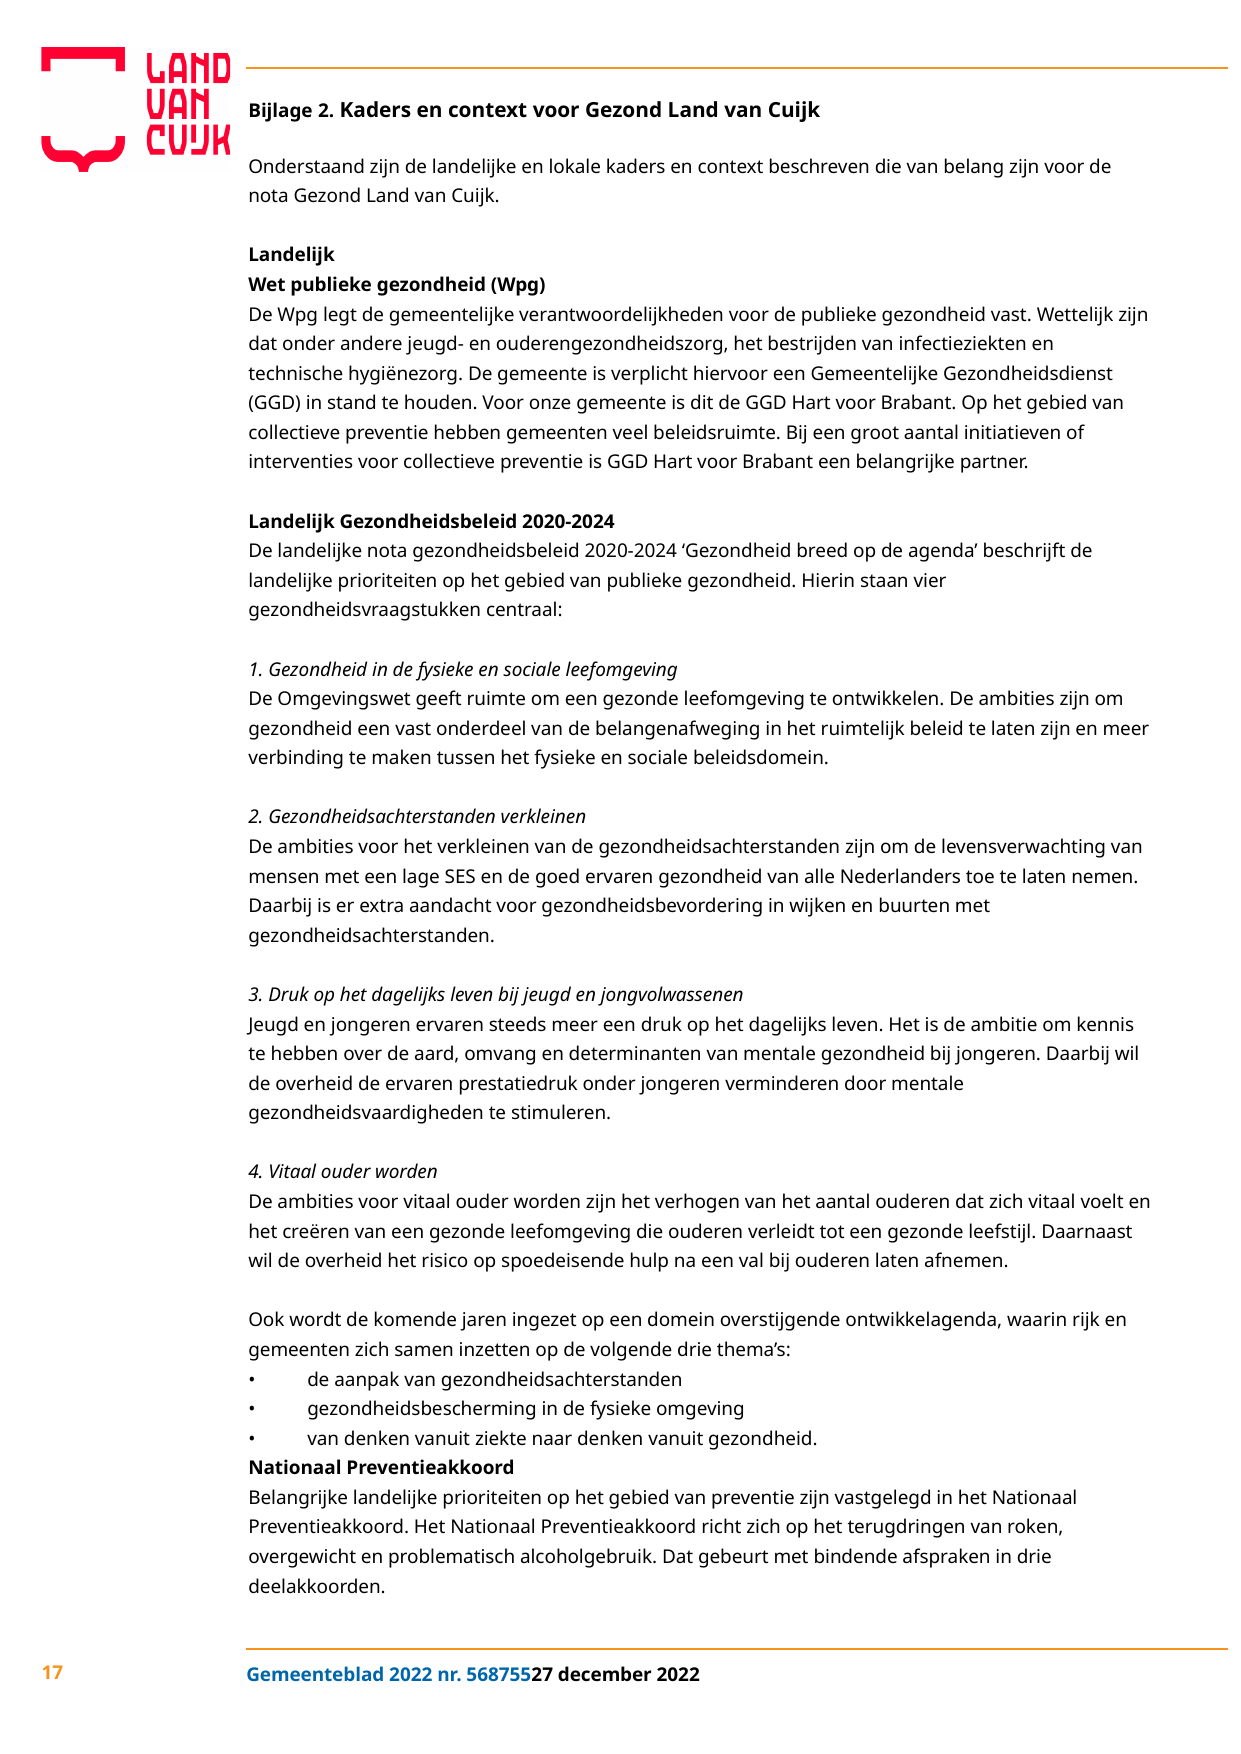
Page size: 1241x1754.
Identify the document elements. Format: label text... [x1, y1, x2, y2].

text De ambities voor vitaal ouder worden zijn het verhogen van het aantal ouderen dat zich vitaal voelt en het creëren van een gezonde leefomgeving die ouderen verleidt tot een gezonde leefstijl. Daarnaast wil de overheid het risico op spoedeisende hulp na een val bij ouderen laten afnemen. [248, 1188, 1152, 1273]
text Landelijk [248, 242, 1152, 267]
picture [41, 47, 231, 172]
text De ambities voor het verkleinen van de gezondheidsachterstanden zijn om de levensverwachting van mensen met een lage SES en de goed ervaren gezondheid van alle Nederlanders toe te laten nemen. Daarbij is er extra aandacht voor gezondheidsbevordering in wijken en buurten met gezondheidsachterstanden. [248, 833, 1152, 948]
text 4. Vitaal ouder worden [248, 1159, 1152, 1184]
list van denken vanuit ziekte naar denken vanuit gezondheid. [248, 1425, 1152, 1451]
text Nationaal Preventieakkoord [248, 1454, 1152, 1480]
text Wet publieke gezondheid (Wpg) [248, 271, 1152, 297]
text Belangrijke landelijke prioriteiten op het gebied van preventie zijn vastgelegd in het Nationaal Preventieakkoord. Het Nationaal Preventieakkoord richt zich op het terugdringen van roken, overgewicht en problematisch alcoholgebruik. Dat gebeurt met bindende afspraken in drie deelakkoorden. [248, 1484, 1152, 1599]
text De Wpg legt de gemeentelijke verantwoordelijkheden voor de publieke gezondheid vast. Wettelijk zijn dat onder andere jeugd- en ouderengezondheidszorg, het bestrijden van infectieziekten en technische hygiënezorg. De gemeente is verplicht hiervoor een Gemeentelijke Gezondheidsdienst (GGD) in stand te houden. Voor onze gemeente is dit de GGD Hart voor Brabant. Op het gebied van collectieve preventie hebben gemeenten veel beleidsruimte. Bij een groot aantal initiatieven of interventies voor collectieve preventie is GGD Hart voor Brabant een belangrijke partner. [248, 301, 1152, 474]
text Bijlage 2. Kaders en context voor Gezond Land van Cuijk [248, 95, 1152, 123]
text Jeugd en jongeren ervaren steeds meer een druk op het dagelijks leven. Het is de ambitie om kennis te hebben over de aard, omvang en determinanten van mentale gezondheid bij jongeren. Daarbij wil de overheid de ervaren prestatiedruk onder jongeren verminderen door mentale gezondheidsvaardigheden te stimuleren. [248, 1011, 1152, 1125]
text 2. Gezondheidsachterstanden verkleinen [248, 804, 1152, 829]
list de aanpak van gezondheidsachterstanden [248, 1366, 1152, 1392]
text Ook wordt de komende jaren ingezet op een domein overstijgende ontwikkelagenda, waarin rijk en gemeenten zich samen inzetten op de volgende drie thema’s: [248, 1307, 1152, 1362]
text 3. Druk op het dagelijks leven bij jeugd en jongvolwassenen [248, 981, 1152, 1007]
text Landelijk Gezondheidsbeleid 2020-2024 [248, 508, 1152, 534]
text De landelijke nota gezondheidsbeleid 2020-2024 ‘Gezondheid breed op de agenda’ beschrijft de landelijke prioriteiten op het gebied van publieke gezondheid. Hierin staan vier gezondheidsvraagstukken centraal: [248, 537, 1152, 622]
text Onderstaand zijn de landelijke en lokale kaders en context beschreven die van belang zijn voor de nota Gezond Land van Cuijk. [248, 153, 1152, 208]
text De Omgevingswet geeft ruimte om een gezonde leefomgeving te ontwikkelen. De ambities zijn om gezondheid een vast onderdeel van de belangenafweging in het ruimtelijk beleid te laten zijn en meer verbinding te maken tussen het fysieke en sociale beleidsdomein. [248, 685, 1152, 770]
list gezondheidsbescherming in de fysieke omgeving [248, 1395, 1152, 1421]
text 1. Gezondheid in de fysieke en sociale leefomgeving [248, 656, 1152, 682]
